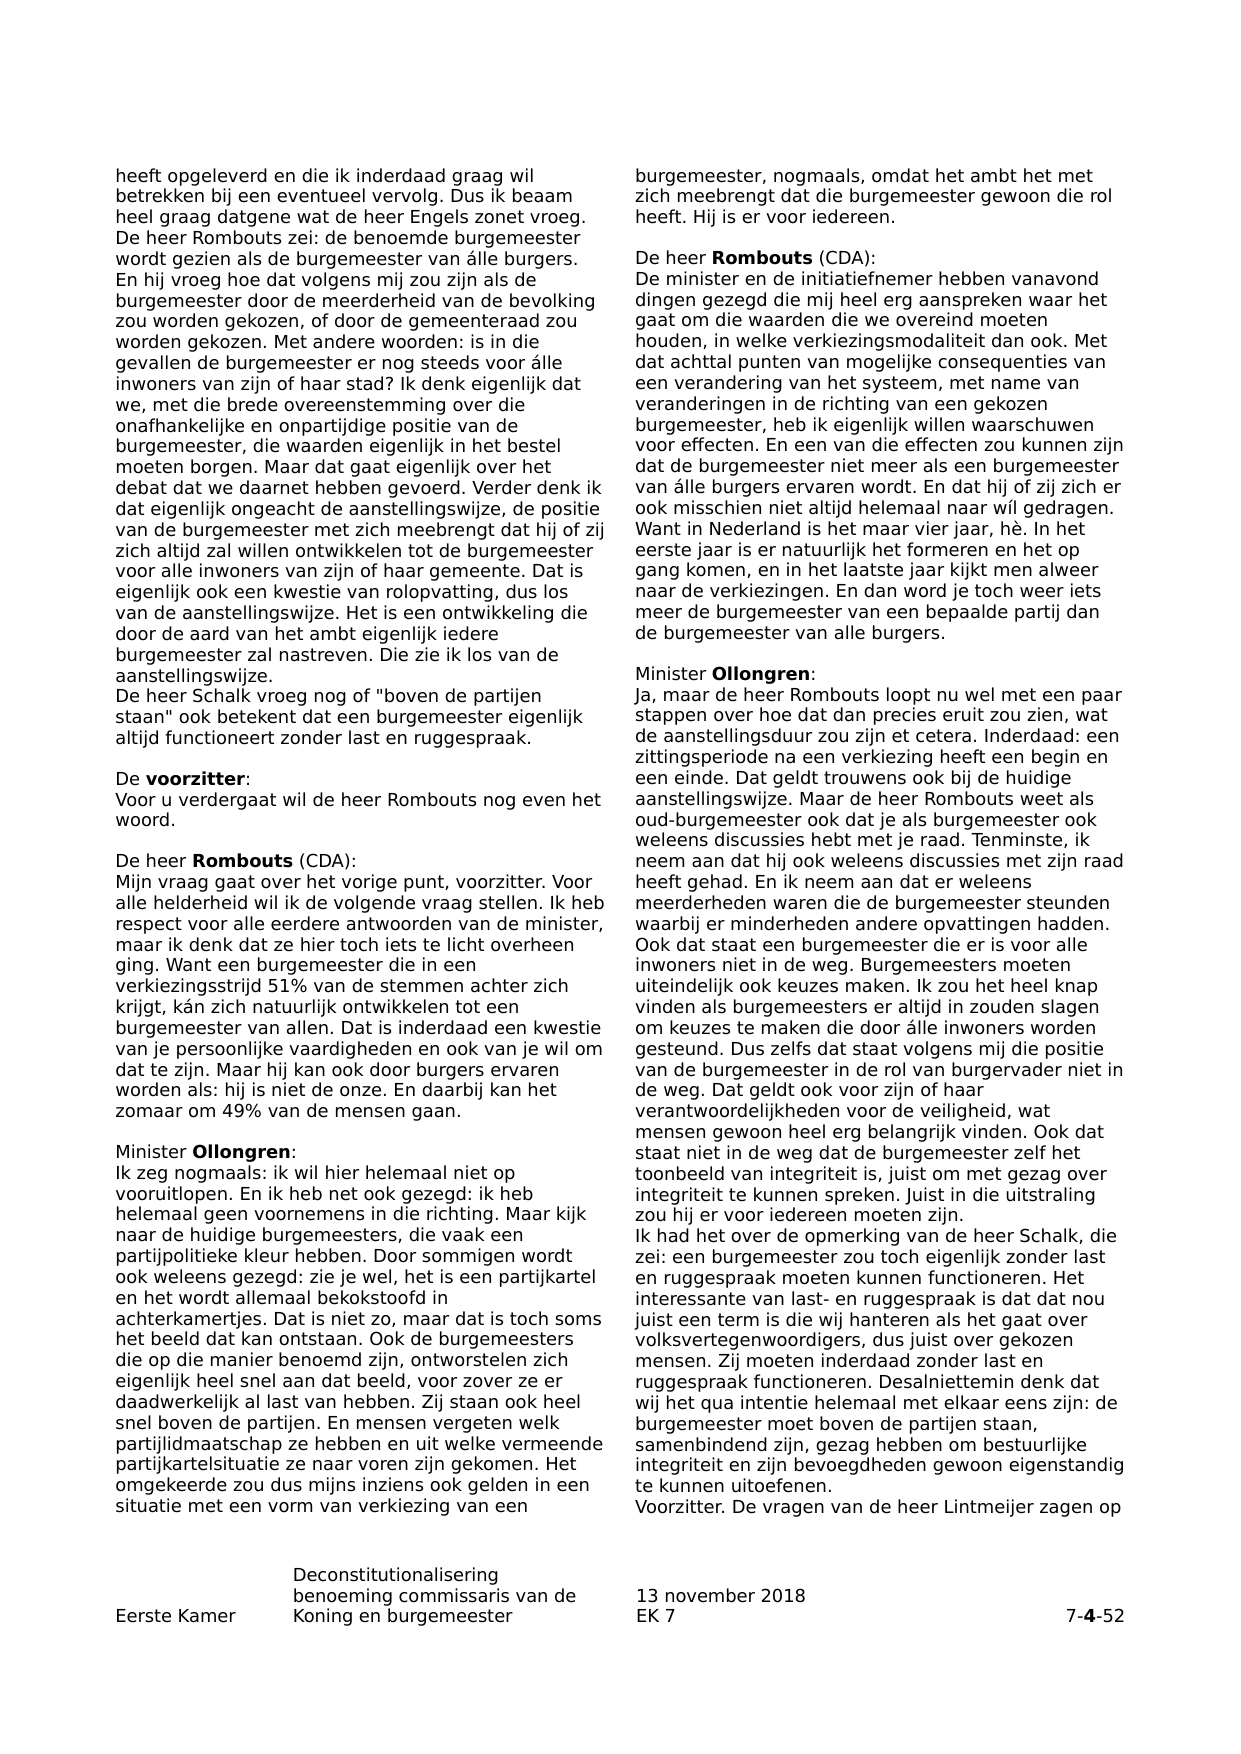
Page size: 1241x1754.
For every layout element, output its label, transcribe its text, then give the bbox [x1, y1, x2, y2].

text burgemeester, nogmaals, omdat het ambt het met zich meebrengt dat die burgemeester gewoon die rol heeft. Hij is er voor iedereen. [635, 165, 1125, 228]
text De heer Rombouts (CDA): [635, 248, 1125, 268]
text Mijn vraag gaat over het vorige punt, voorzitter. Voor alle helderheid wil ik de volgende vraag stellen. Ik heb respect voor alle eerdere antwoorden van de minister, maar ik denk dat ze hier toch iets te licht overheen ging. Want een burgemeester die in een verkiezingsstrijd 51% van de stemmen achter zich krijgt, kán zich natuurlijk ontwikkelen tot een burgemeester van allen. Dat is inderdaad een kwestie van je persoonlijke vaardigheden en ook van je wil om dat te zijn. Maar hij kan ook door burgers ervaren worden als: hij is niet de onze. En daarbij kan het zomaar om 49% van de mensen gaan. [115, 872, 605, 1122]
text Ik zeg nogmaals: ik wil hier helemaal niet op vooruitlopen. En ik heb net ook gezegd: ik heb helemaal geen voornemens in die richting. Maar kijk naar de huidige burgemeesters, die vaak een partijpolitieke kleur hebben. Door sommigen wordt ook weleens gezegd: zie je wel, het is een partijkartel en het wordt allemaal bekokstoofd in achterkamertjes. Dat is niet zo, maar dat is toch soms het beeld dat kan ontstaan. Ook de burgemeesters die op die manier benoemd zijn, ontworstelen zich eigenlijk heel snel aan dat beeld, voor zover ze er daadwerkelijk al last van hebben. Zij staan ook heel snel boven de partijen. En mensen vergeten welk partijlidmaatschap ze hebben en uit welke vermeende partijkartelsituatie ze naar voren zijn gekomen. Het omgekeerde zou dus mijns inziens ook gelden in een situatie met een vorm van verkiezing van een [115, 1162, 605, 1517]
text Voor u verdergaat wil de heer Rombouts nog even het woord. [115, 789, 605, 831]
text De voorzitter: [115, 769, 605, 789]
text De heer Rombouts zei: de benoemde burgemeester wordt gezien als de burgemeester van álle burgers. En hij vroeg hoe dat volgens mij zou zijn als de burgemeester door de meerderheid van de bevolking zou worden gekozen, of door de gemeenteraad zou worden gekozen. Met andere woorden: is in die gevallen de burgemeester er nog steeds voor álle inwoners van zijn of haar stad? Ik denk eigenlijk dat we, met die brede overeenstemming over die onafhankelijke en onpartijdige positie van de burgemeester, die waarden eigenlijk in het bestel moeten borgen. Maar dat gaat eigenlijk over het debat dat we daarnet hebben gevoerd. Verder denk ik dat eigenlijk ongeacht de aanstellingswijze, de positie van de burgemeester met zich meebrengt dat hij of zij zich altijd zal willen ontwikkelen tot de burgemeester voor alle inwoners van zijn of haar gemeente. Dat is eigenlijk ook een kwestie van rolopvatting, dus los van de aanstellingswijze. Het is een ontwikkeling die door de aard van het ambt eigenlijk iedere burgemeester zal nastreven. Die zie ik los van de aanstellingswijze. [115, 228, 605, 686]
text Ik had het over de opmerking van de heer Schalk, die zei: een burgemeester zou toch eigenlijk zonder last en ruggespraak moeten kunnen functioneren. Het interessante van last- en ruggespraak is dat dat nou juist een term is die wij hanteren als het gaat over volksvertegenwoordigers, dus juist over gekozen mensen. Zij moeten inderdaad zonder last en ruggespraak functioneren. Desalniettemin denk dat wij het qua intentie helemaal met elkaar eens zijn: de burgemeester moet boven de partijen staan, samenbindend zijn, gezag hebben om bestuurlijke integriteit en zijn bevoegdheden gewoon eigenstandig te kunnen uitoefenen. [635, 1226, 1125, 1497]
text heeft opgeleverd en die ik inderdaad graag wil betrekken bij een eventueel vervolg. Dus ik beaam heel graag datgene wat de heer Engels zonet vroeg. [115, 165, 605, 228]
text De heer Rombouts (CDA): [115, 851, 605, 872]
text De minister en de initiatiefnemer hebben vanavond dingen gezegd die mij heel erg aanspreken waar het gaat om die waarden die we overeind moeten houden, in welke verkiezingsmodaliteit dan ook. Met dat achttal punten van mogelijke consequenties van een verandering van het systeem, met name van veranderingen in de richting van een gekozen burgemeester, heb ik eigenlijk willen waarschuwen voor effecten. En een van die effecten zou kunnen zijn dat de burgemeester niet meer als een burgemeester van álle burgers ervaren wordt. En dat hij of zij zich er ook misschien niet altijd helemaal naar wíl gedragen. Want in Nederland is het maar vier jaar, hè. In het eerste jaar is er natuurlijk het formeren en het op gang komen, en in het laatste jaar kijkt men alweer naar de verkiezingen. En dan word je toch weer iets meer de burgemeester van een bepaalde partij dan de burgemeester van alle burgers. [635, 268, 1125, 643]
text Minister Ollongren: [635, 663, 1125, 684]
text Voorzitter. De vragen van de heer Lintmeijer zagen op [635, 1497, 1125, 1518]
text Ja, maar de heer Rombouts loopt nu wel met een paar stappen over hoe dat dan precies eruit zou zien, wat de aanstellingsduur zou zijn et cetera. Inderdaad: een zittingsperiode na een verkiezing heeft een begin en een einde. Dat geldt trouwens ook bij de huidige aanstellingswijze. Maar de heer Rombouts weet als oud-burgemeester ook dat je als burgemeester ook weleens discussies hebt met je raad. Tenminste, ik neem aan dat hij ook weleens discussies met zijn raad heeft gehad. En ik neem aan dat er weleens meerderheden waren die de burgemeester steunden waarbij er minderheden andere opvattingen hadden. Ook dat staat een burgemeester die er is voor alle inwoners niet in de weg. Burgemeesters moeten uiteindelijk ook keuzes maken. Ik zou het heel knap vinden als burgemeesters er altijd in zouden slagen om keuzes te maken die door álle inwoners worden gesteund. Dus zelfs dat staat volgens mij die positie van de burgemeester in de rol van burgervader niet in de weg. Dat geldt ook voor zijn of haar verantwoordelijkheden voor de veiligheid, wat mensen gewoon heel erg belangrijk vinden. Ook dat staat niet in de weg dat de burgemeester zelf het toonbeeld van integriteit is, juist om met gezag over integriteit te kunnen spreken. Juist in die uitstraling zou hij er voor iedereen moeten zijn. [635, 684, 1125, 1226]
text De heer Schalk vroeg nog of "boven de partijen staan" ook betekent dat een burgemeester eigenlijk altijd functioneert zonder last en ruggespraak. [115, 686, 605, 749]
text Minister Ollongren: [115, 1142, 605, 1162]
